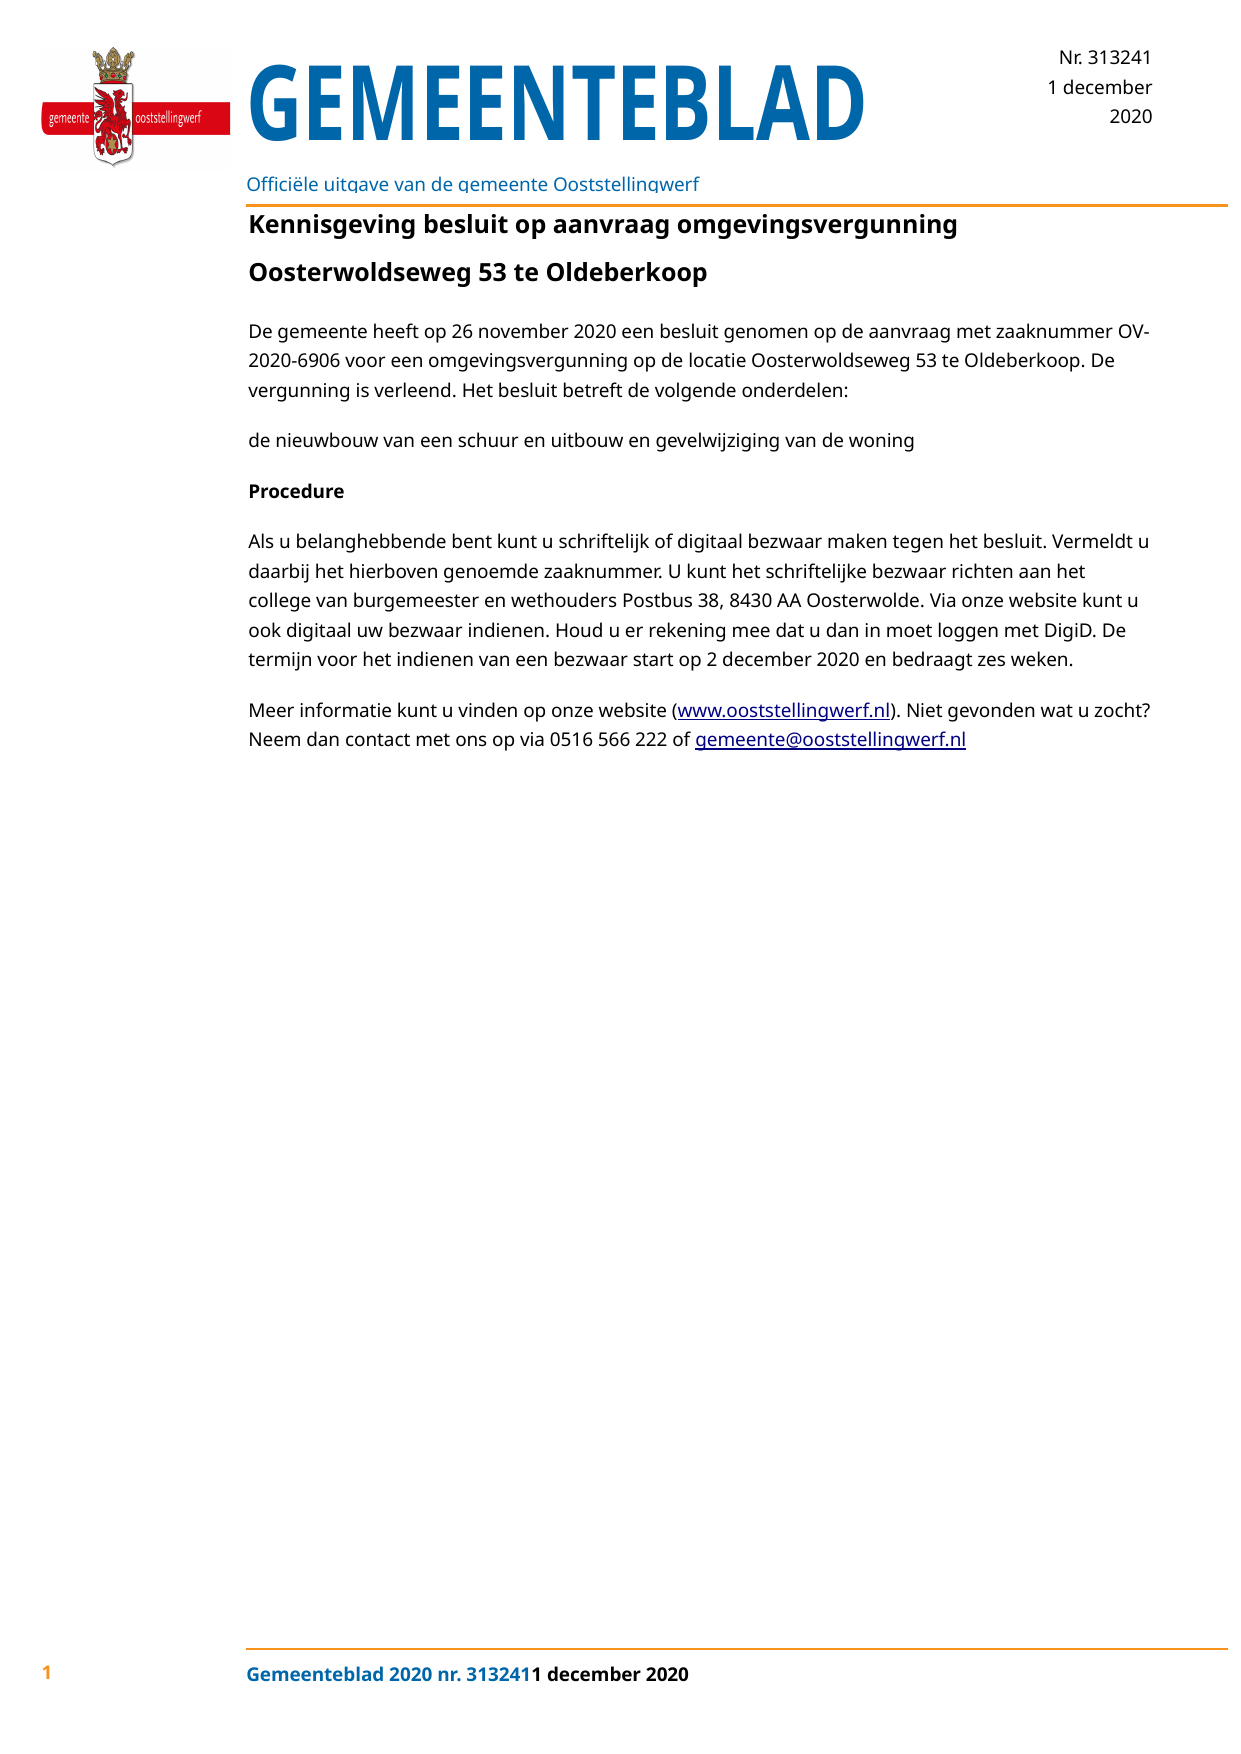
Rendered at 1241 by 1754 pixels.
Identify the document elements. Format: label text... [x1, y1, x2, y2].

text De gemeente heeft op 26 november 2020 een besluit genomen op de aanvraag met zaaknummer OV-2020-6906 voor een omgevingsvergunning op de locatie Oosterwoldseweg 53 te Oldeberkoop. De vergunning is verleend. Het besluit betreft de volgende onderdelen: [248, 318, 1152, 403]
text de nieuwbouw van een schuur en uitbouw en gevelwijziging van de woning [248, 427, 1152, 453]
text Meer informatie kunt u vinden op onze website (www.ooststellingwerf.nl). Niet gevonden wat u zocht? Neem dan contact met ons op via 0516 566 222 of gemeente@ooststellingwerf.nl [248, 697, 1152, 752]
picture [41, 47, 231, 172]
text Procedure [248, 478, 1152, 504]
text Als u belanghebbende bent kunt u schriftelijk of digitaal bezwaar maken tegen het besluit. Vermeldt u daarbij het hierboven genoemde zaaknummer. U kunt het schriftelijke bezwaar richten aan het college van burgemeester en wethouders Postbus 38, 8430 AA Oosterwolde. Via onze website kunt u ook digitaal uw bezwaar indienen. Houd u er rekening mee dat u dan in moet loggen met DigiD. De termijn voor het indienen van een bezwaar start op 2 december 2020 en bedraagt zes weken. [248, 528, 1152, 672]
text Kennisgeving besluit op aanvraag omgevingsvergunning Oosterwoldseweg 53 te Oldeberkoop [248, 207, 1152, 288]
